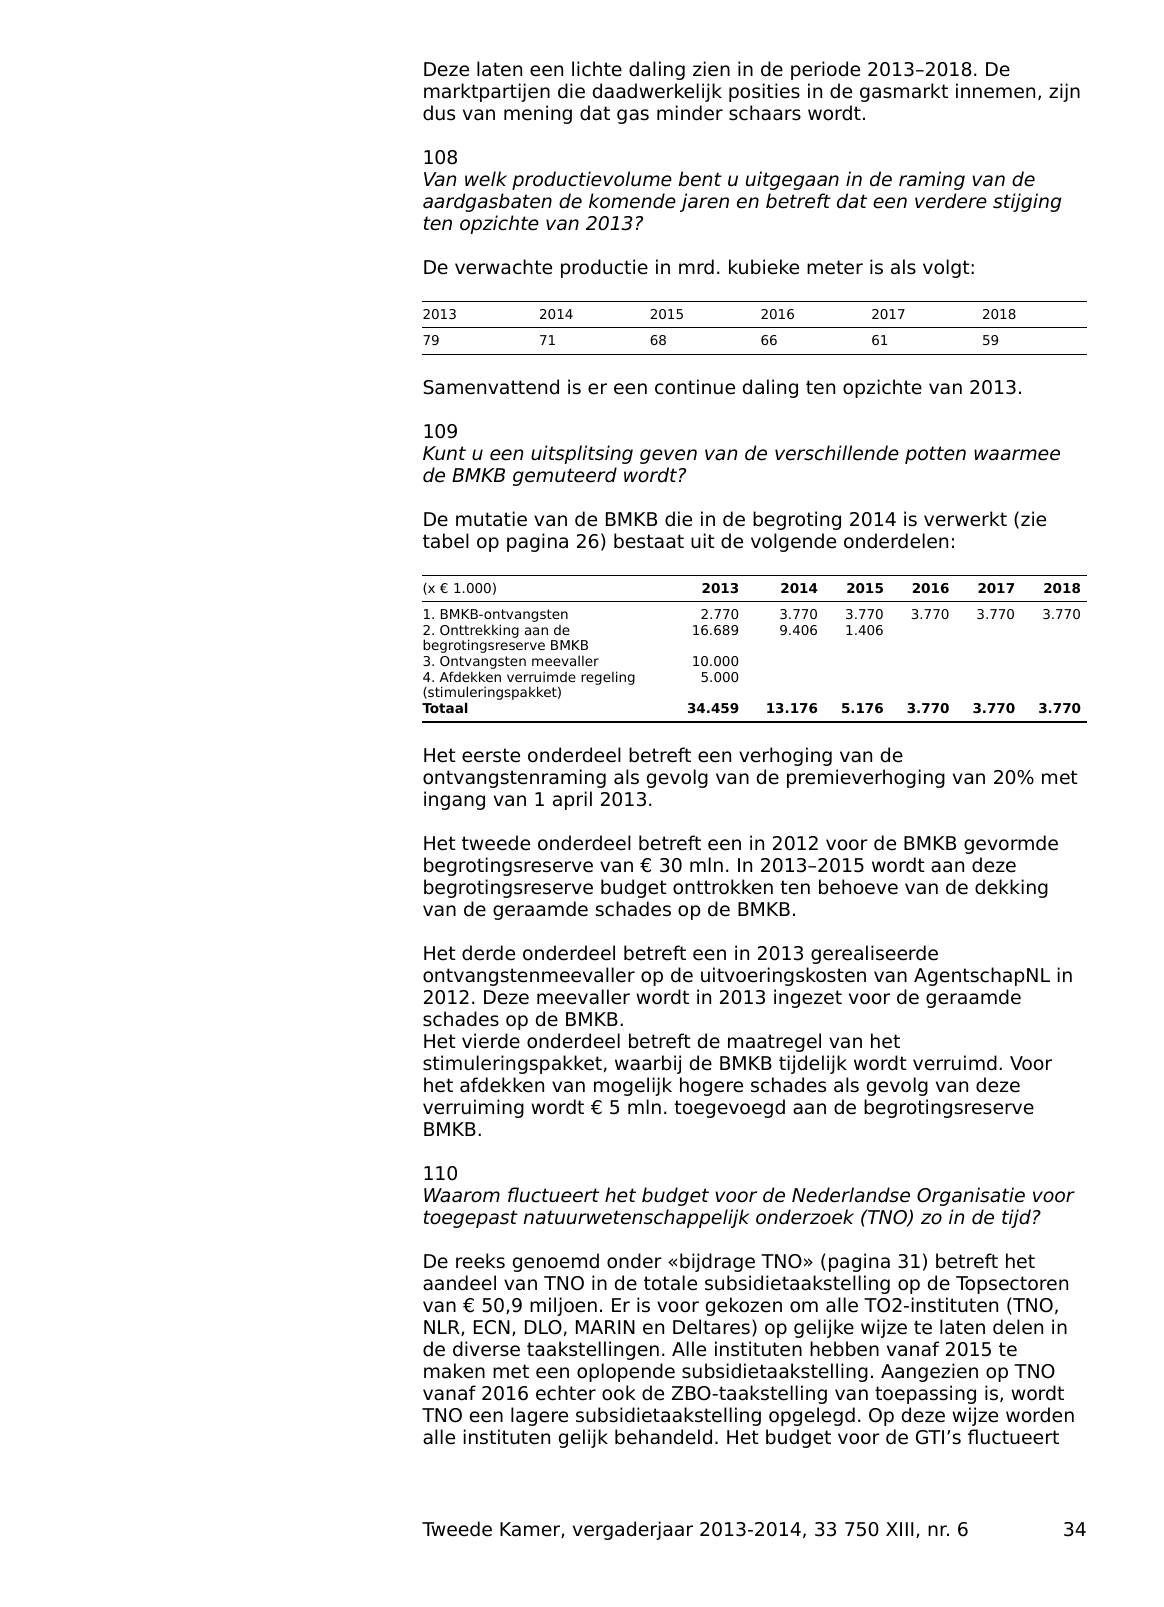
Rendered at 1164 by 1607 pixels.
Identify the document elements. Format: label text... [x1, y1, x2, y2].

table_cell 3.770 [890, 701, 955, 721]
text De reeks genoemd onder «bijdrage TNO» (pagina 31) betreft het aandeel van TNO in de totale subsidietaakstelling op de Topsectoren van € 50,9 miljoen. Er is voor gekozen om alle TO2-instituten (TNO, NLR, ECN, DLO, MARIN en Deltares) op gelijke wijze te laten delen in de diverse taakstellingen. Alle instituten hebben vanaf 2015 te maken met een oplopende subsidietaakstelling. Aangezien op TNO vanaf 2016 echter ook de ZBO-taakstelling van toepassing is, wordt TNO een lagere subsidietaakstelling opgelegd. Op deze wijze worden alle instituten gelijk behandeld. Het budget voor de GTI’s fluctueert [422, 1251, 1087, 1449]
table_header 2017 [865, 302, 976, 327]
text 110 [422, 1163, 1087, 1185]
text Het tweede onderdeel betreft een in 2012 voor de BMKB gevormde begrotingsreserve van € 30 mln. In 2013–2015 wordt aan deze begrotingsreserve budget onttrokken ten behoeve van de dekking van de geraamde schades op de BMKB. [422, 833, 1087, 921]
table_cell 3.770 [1021, 701, 1087, 721]
table_cell [955, 670, 1021, 701]
table_header 2013 [666, 576, 745, 601]
table_cell 79 [422, 328, 533, 353]
table_cell 3.770 [890, 602, 955, 622]
text Waarom fluctueert het budget voor de Nederlandse Organisatie voor toegepast natuurwetenschappelijk onderzoek (TNO) zo in de tijd? [422, 1185, 1087, 1229]
table_cell 3. Ontvangsten meevaller [422, 654, 666, 669]
text 108 [422, 147, 1087, 169]
table_cell 2. Onttrekking aan de begrotingsreserve BMKB [422, 623, 666, 654]
table_cell 3.770 [745, 602, 824, 622]
table_cell 9.406 [745, 623, 824, 654]
table_header 2015 [644, 302, 754, 327]
table_cell 4. Afdekken verruimde regeling (stimuleringspakket) [422, 670, 666, 701]
table_cell [745, 654, 824, 669]
text Het vierde onderdeel betreft de maatregel van het stimuleringspakket, waarbij de BMKB tijdelijk wordt verruimd. Voor het afdekken van mogelijk hogere schades als gevolg van deze verruiming wordt € 5 mln. toegevoegd aan de begrotingsreserve BMKB. [422, 1031, 1087, 1141]
table_header 2016 [890, 576, 955, 601]
table_cell [890, 654, 955, 669]
table_cell Totaal [422, 701, 666, 721]
text Van welk productievolume bent u uitgegaan in de raming van de aardgasbaten de komende jaren en betreft dat een verdere stijging ten opzichte van 2013? [422, 169, 1087, 235]
table_cell [1021, 623, 1087, 654]
table_cell [955, 623, 1021, 654]
table_cell [1021, 670, 1087, 701]
table_cell 5.176 [824, 701, 889, 721]
table_header 2016 [754, 302, 865, 327]
table_cell 1.406 [824, 623, 889, 654]
table_cell 5.000 [666, 670, 745, 701]
table_cell 3.770 [1021, 602, 1087, 622]
text Samenvattend is er een continue daling ten opzichte van 2013. [422, 377, 1087, 399]
table_header 2013 [422, 302, 533, 327]
text Kunt u een uitsplitsing geven van de verschillende potten waarmee de BMKB gemuteerd wordt? [422, 443, 1087, 487]
table_cell [1021, 654, 1087, 669]
table_cell [824, 654, 889, 669]
text De mutatie van de BMKB die in de begroting 2014 is verwerkt (zie tabel op pagina 26) bestaat uit de volgende onderdelen: [422, 509, 1087, 553]
text 109 [422, 421, 1087, 443]
table_cell 3.770 [955, 701, 1021, 721]
table_header 2018 [976, 302, 1087, 327]
table_cell 66 [754, 328, 865, 353]
text De verwachte productie in mrd. kubieke meter is als volgt: [422, 257, 1087, 279]
table_header (x € 1.000) [422, 576, 666, 601]
table_cell 1. BMKB-ontvangsten [422, 602, 666, 622]
table_cell 3.770 [824, 602, 889, 622]
table_cell 3.770 [955, 602, 1021, 622]
table_cell [824, 670, 889, 701]
table_cell 61 [865, 328, 976, 353]
table_cell [890, 623, 955, 654]
table_header 2014 [745, 576, 824, 601]
text Het eerste onderdeel betreft een verhoging van de ontvangstenraming als gevolg van de premieverhoging van 20% met ingang van 1 april 2013. [422, 745, 1087, 811]
table_cell 59 [976, 328, 1087, 353]
table_cell 68 [644, 328, 754, 353]
table_header 2018 [1021, 576, 1087, 601]
table_cell [955, 654, 1021, 669]
table_cell 13.176 [745, 701, 824, 721]
text Deze laten een lichte daling zien in de periode 2013–2018. De marktpartijen die daadwerkelijk posities in de gasmarkt innemen, zijn dus van mening dat gas minder schaars wordt. [422, 59, 1087, 125]
table_header 2017 [955, 576, 1021, 601]
table_header 2015 [824, 576, 889, 601]
table_cell 16.689 [666, 623, 745, 654]
table_header 2014 [533, 302, 644, 327]
table_cell 34.459 [666, 701, 745, 721]
table_cell 71 [533, 328, 644, 353]
table_cell [745, 670, 824, 701]
table_cell [890, 670, 955, 701]
table_cell 2.770 [666, 602, 745, 622]
table_cell 10.000 [666, 654, 745, 669]
text Het derde onderdeel betreft een in 2013 gerealiseerde ontvangstenmeevaller op de uitvoeringskosten van AgentschapNL in 2012. Deze meevaller wordt in 2013 ingezet voor de geraamde schades op de BMKB. [422, 943, 1087, 1031]
